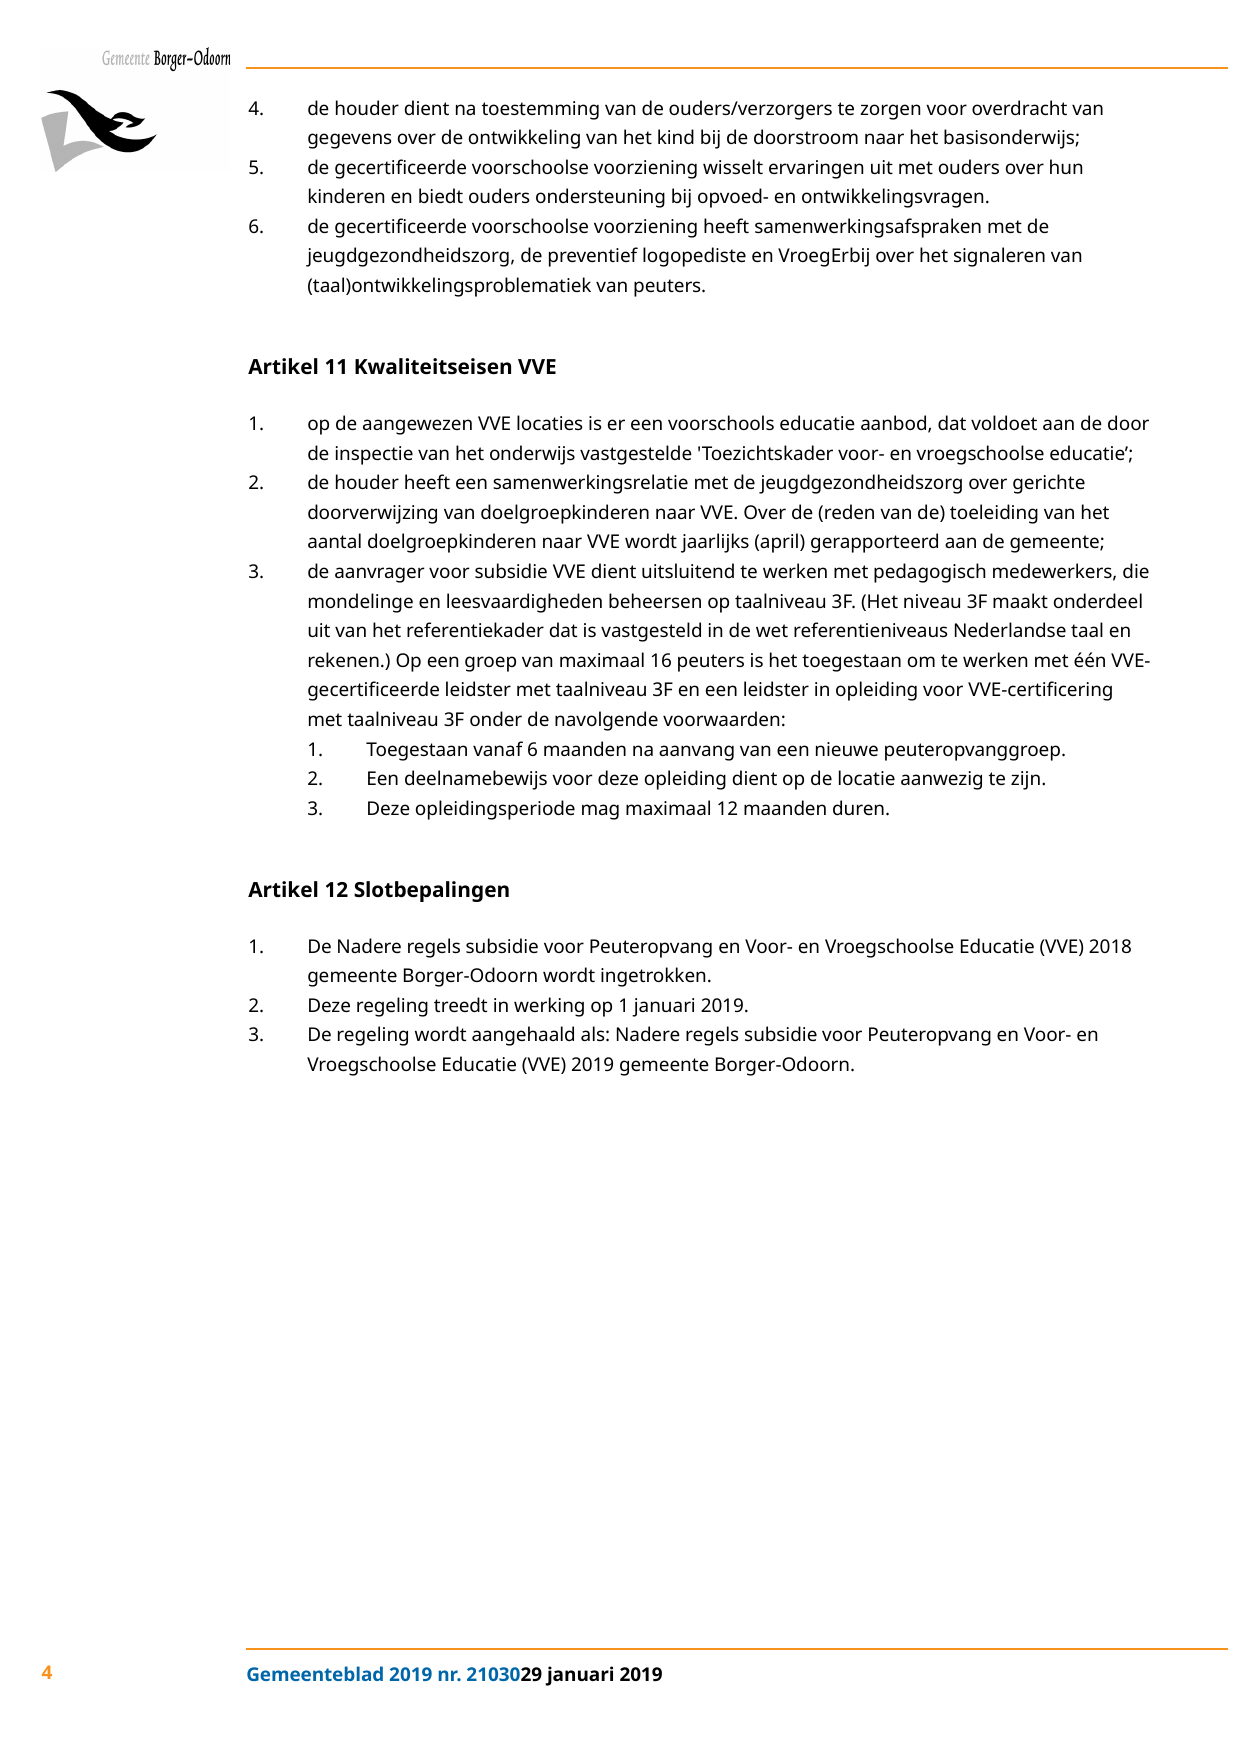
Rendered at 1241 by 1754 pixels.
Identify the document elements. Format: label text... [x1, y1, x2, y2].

list Deze opleidingsperiode mag maximaal 12 maanden duren. [307, 795, 1152, 821]
list Deze regeling treedt in werking op 1 januari 2019. [248, 992, 1152, 1018]
text Artikel 12 Slotbepalingen [248, 875, 1152, 903]
text Artikel 11 Kwaliteitseisen VVE [248, 352, 1152, 381]
list Een deelnamebewijs voor deze opleiding dient op de locatie aanwezig te zijn. [307, 765, 1152, 791]
list Toegestaan vanaf 6 maanden na aanvang van een nieuwe peuteropvanggroep. [307, 736, 1152, 761]
list De Nadere regels subsidie voor Peuteropvang en Voor- en Vroegschoolse Educatie (VVE) 2018 gemeente Borger-Odoorn wordt ingetrokken. [248, 933, 1152, 988]
list de gecertificeerde voorschoolse voorziening wisselt ervaringen uit met ouders over hun kinderen en biedt ouders ondersteuning bij opvoed- en ontwikkelingsvragen. [248, 154, 1152, 209]
list de houder dient na toestemming van de ouders/verzorgers te zorgen voor overdracht van gegevens over de ontwikkeling van het kind bij de doorstroom naar het basisonderwijs; [248, 95, 1152, 150]
picture [41, 47, 231, 172]
list op de aangewezen VVE locaties is er een voorschools educatie aanbod, dat voldoet aan de door de inspectie van het onderwijs vastgestelde 'Toezichtskader voor- en vroegschoolse educatie’; [248, 410, 1152, 466]
list de aanvrager voor subsidie VVE dient uitsluitend te werken met pedagogisch medewerkers, die mondelinge en leesvaardigheden beheersen op taalniveau 3F. (Het niveau 3F maakt onderdeel uit van het referentiekader dat is vastgesteld in de wet referentieniveaus Nederlandse taal en rekenen.) Op een groep van maximaal 16 peuters is het toegestaan om te werken met één VVE-gecertificeerde leidster met taalniveau 3F en een leidster in opleiding voor VVE-certificering met taalniveau 3F onder de navolgende voorwaarden: [248, 558, 1152, 732]
list de gecertificeerde voorschoolse voorziening heeft samenwerkingsafspraken met de jeugdgezondheidszorg, de preventief logopediste en VroegErbij over het signaleren van (taal)ontwikkelingsproblematiek van peuters. [248, 213, 1152, 298]
list De regeling wordt aangehaald als: Nadere regels subsidie voor Peuteropvang en Voor- en Vroegschoolse Educatie (VVE) 2019 gemeente Borger-Odoorn. [248, 1022, 1152, 1077]
list de houder heeft een samenwerkingsrelatie met de jeugdgezondheidszorg over gerichte doorverwijzing van doelgroepkinderen naar VVE. Over de (reden van de) toeleiding van het aantal doelgroepkinderen naar VVE wordt jaarlijks (april) gerapporteerd aan de gemeente; [248, 469, 1152, 554]
